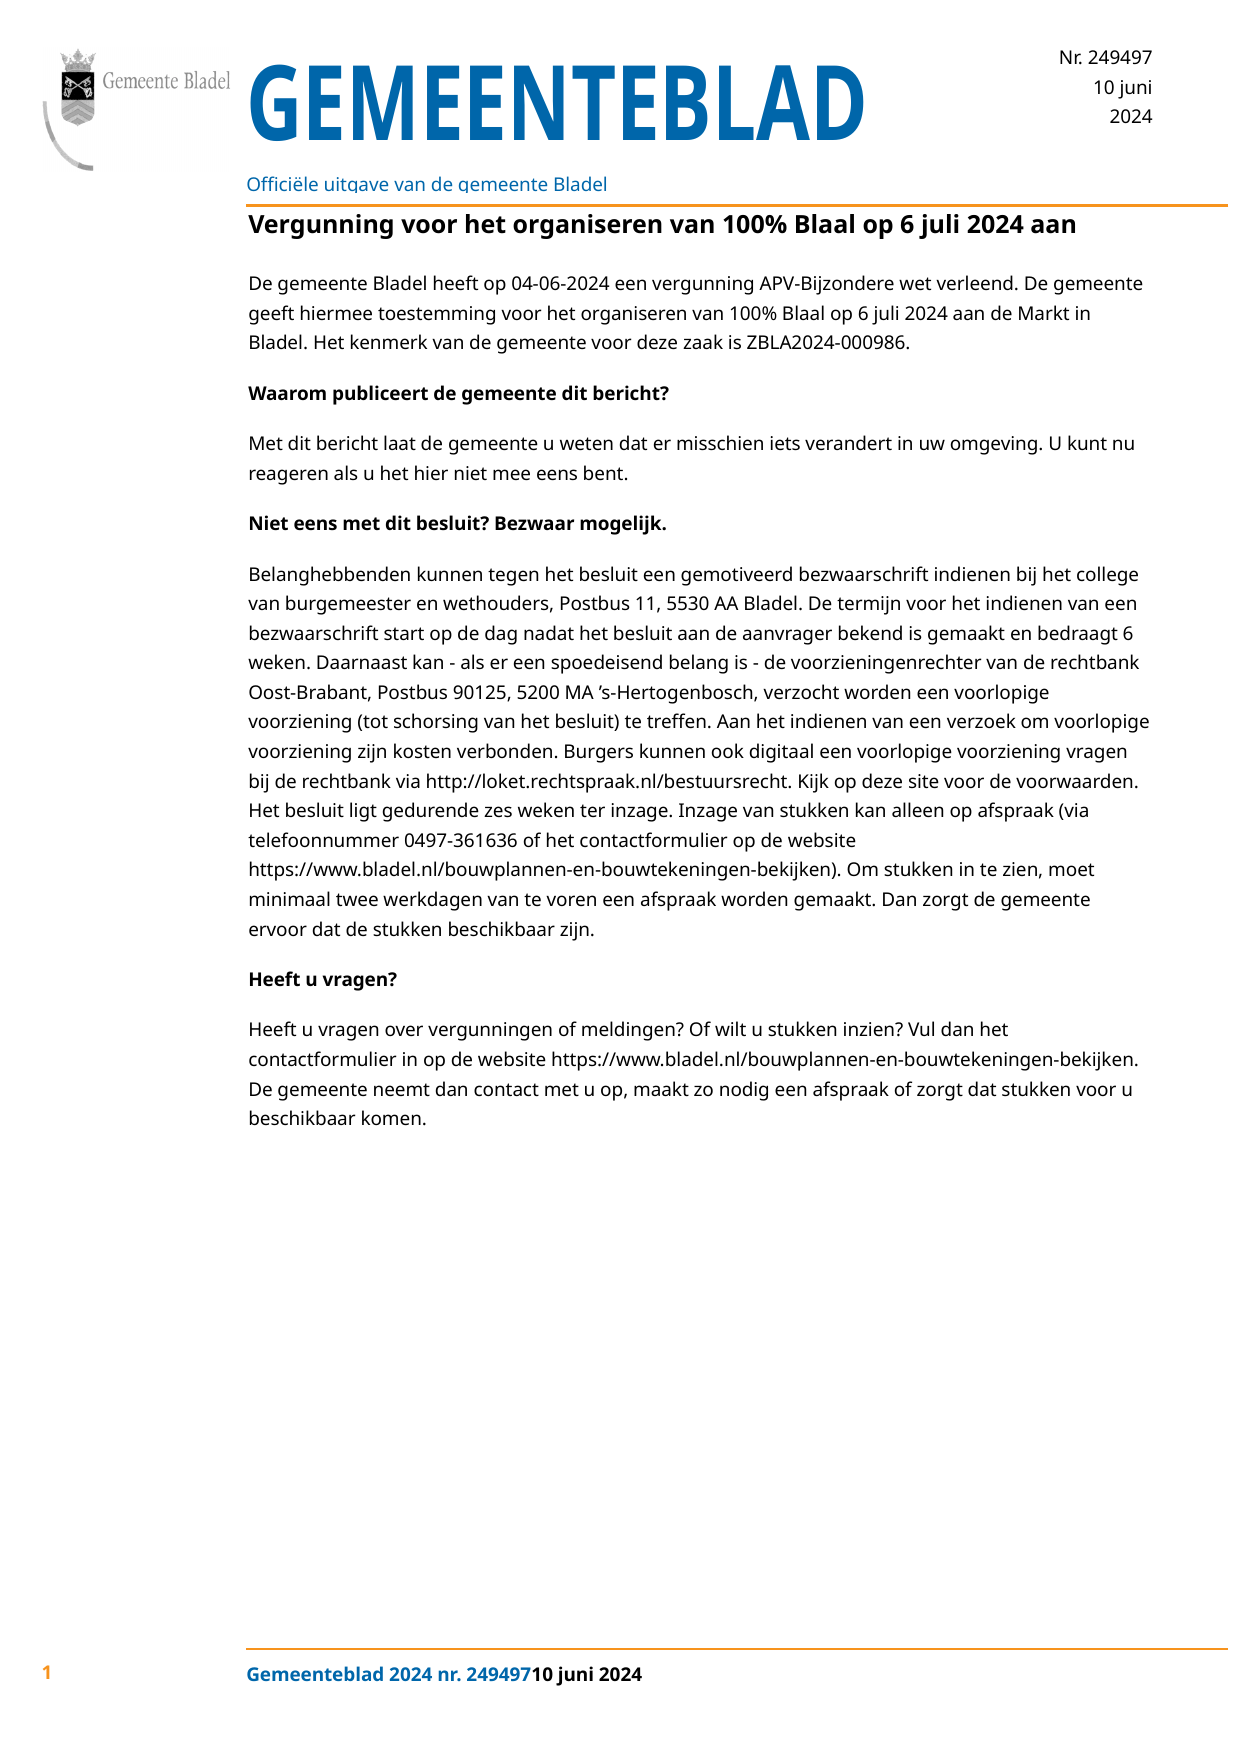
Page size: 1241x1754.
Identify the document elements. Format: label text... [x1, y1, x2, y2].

text Met dit bericht laat de gemeente u weten dat er misschien iets verandert in uw omgeving. U kunt nu reageren als u het hier niet mee eens bent. [248, 430, 1152, 486]
text De gemeente Bladel heeft op 04-06-2024 een vergunning APV-Bijzondere wet verleend. De gemeente geeft hiermee toestemming voor het organiseren van 100% Blaal op 6 juli 2024 aan de Markt in Bladel. Het kenmerk van de gemeente voor deze zaak is ZBLA2024-000986. [248, 270, 1152, 355]
text Waarom publiceert de gemeente dit bericht? [248, 380, 1152, 406]
text Niet eens met dit besluit? Bezwaar mogelijk. [248, 510, 1152, 536]
text Belanghebbenden kunnen tegen het besluit een gemotiveerd bezwaarschrift indienen bij het college van burgemeester en wethouders, Postbus 11, 5530 AA Bladel. De termijn voor het indienen van een bezwaarschrift start op de dag nadat het besluit aan de aanvrager bekend is gemaakt en bedraagt 6 weken. Daarnaast kan - als er een spoedeisend belang is - de voorzieningenrechter van de rechtbank Oost-Brabant, Postbus 90125, 5200 MA ’s-Hertogenbosch, verzocht worden een voorlopige voorziening (tot schorsing van het besluit) te treffen. Aan het indienen van een verzoek om voorlopige voorziening zijn kosten verbonden. Burgers kunnen ook digitaal een voorlopige voorziening vragen bij de rechtbank via http://loket.rechtspraak.nl/bestuursrecht. Kijk op deze site voor de voorwaarden. Het besluit ligt gedurende zes weken ter inzage. Inzage van stukken kan alleen op afspraak (via telefoonnummer 0497-361636 of het contactformulier op de website https://www.bladel.nl/bouwplannen-en-bouwtekeningen-bekijken). Om stukken in te zien, moet minimaal twee werkdagen van te voren een afspraak worden gemaakt. Dan zorgt de gemeente ervoor dat de stukken beschikbaar zijn. [248, 561, 1152, 941]
text Vergunning voor het organiseren van 100% Blaal op 6 juli 2024 aan [248, 207, 1152, 241]
text Heeft u vragen? [248, 966, 1152, 992]
text Heeft u vragen over vergunningen of meldingen? Of wilt u stukken inzien? Vul dan het contactformulier in op de website https://www.bladel.nl/bouwplannen-en-bouwtekeningen-bekijken. De gemeente neemt dan contact met u op, maakt zo nodig een afspraak of zorgt dat stukken voor u beschikbaar komen. [248, 1017, 1152, 1131]
picture [41, 47, 231, 172]
